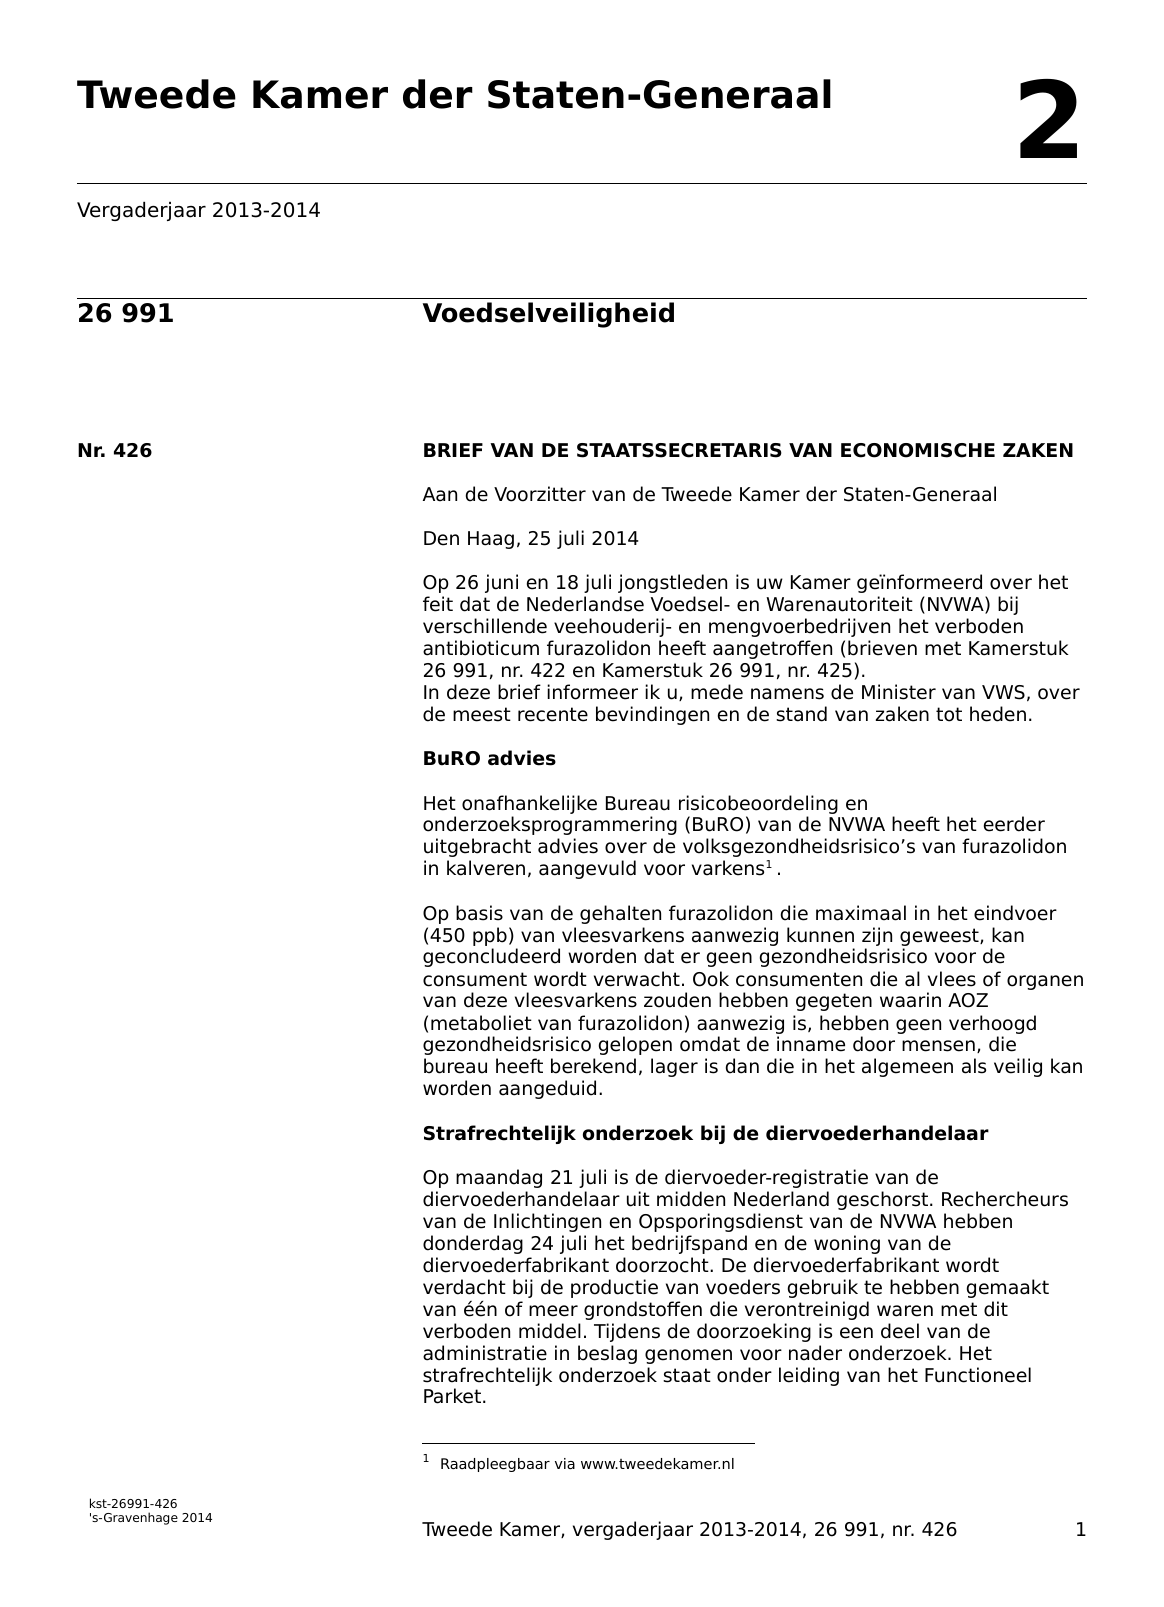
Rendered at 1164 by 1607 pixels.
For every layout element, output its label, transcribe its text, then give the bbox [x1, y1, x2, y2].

text Het onafhankelijke Bureau risicobeoordeling en onderzoeksprogrammering (BuRO) van de NVWA heeft het eerder uitgebracht advies over de volksgezondheidsrisico’s van furazolidon in kalveren, aangevuld voor varkens. [422, 792, 1087, 880]
text 's-Gravenhage 2014 [88, 1511, 323, 1525]
text In deze brief informeer ik u, mede namens de Minister van VWS, over de meest recente bevindingen en de stand van zaken tot heden. [422, 682, 1087, 726]
text kst-26991-426 [88, 1497, 323, 1511]
subtitle Nr. 426 BRIEF VAN DE STAATSSECRETARIS VAN ECONOMISCHE ZAKEN [77, 440, 1087, 462]
text Op 26 juni en 18 juli jongstleden is uw Kamer geïnformeerd over het feit dat de Nederlandse Voedsel- en Warenautoriteit (NVWA) bij verschillende veehouderij- en mengvoerbedrijven het verboden antibioticum furazolidon heeft aangetroffen (brieven met Kamerstuk 26 991, nr. 422 en Kamerstuk 26 991, nr. 425). [422, 572, 1087, 682]
text Den Haag, 25 juli 2014 [422, 528, 1087, 550]
text Op basis van de gehalten furazolidon die maximaal in het eindvoer (450 ppb) van vleesvarkens aanwezig kunnen zijn geweest, kan geconcludeerd worden dat er geen gezondheidsrisico voor de consument wordt verwacht. Ook consumenten die al vlees of organen van deze vleesvarkens zouden hebben gegeten waarin AOZ (metaboliet van furazolidon) aanwezig is, hebben geen verhoogd gezondheidsrisico gelopen omdat de inname door mensen, die bureau heeft berekend, lager is dan die in het algemeen als veilig kan worden aangeduid. [422, 902, 1087, 1100]
table_header Tweede Kamer der Staten-Generaal [77, 59, 886, 183]
subtitle BuRO advies [422, 748, 1087, 770]
subtitle 26 991 Voedselveiligheid [77, 299, 1087, 329]
table_cell Vergaderjaar 2013-2014 [77, 184, 1087, 298]
text Op maandag 21 juli is de diervoeder-registratie van de diervoederhandelaar uit midden Nederland geschorst. Rechercheurs van de Inlichtingen en Opsporingsdienst van de NVWA hebben donderdag 24 juli het bedrijfspand en de woning van de diervoederfabrikant doorzocht. De diervoederfabrikant wordt verdacht bij de productie van voeders gebruik te hebben gemaakt van één of meer grondstoffen die verontreinigd waren met dit verboden middel. Tijdens de doorzoeking is een deel van de administratie in beslag genomen voor nader onderzoek. Het strafrechtelijk onderzoek staat onder leiding van het Functioneel Parket. [422, 1167, 1087, 1408]
text Raadpleegbaar via www.tweedekamer.nl [422, 1452, 1087, 1474]
table_header 2 [886, 59, 1087, 183]
subtitle Strafrechtelijk onderzoek bij de diervoederhandelaar [422, 1122, 1087, 1144]
text Aan de Voorzitter van de Tweede Kamer der Staten-Generaal [422, 484, 1087, 506]
